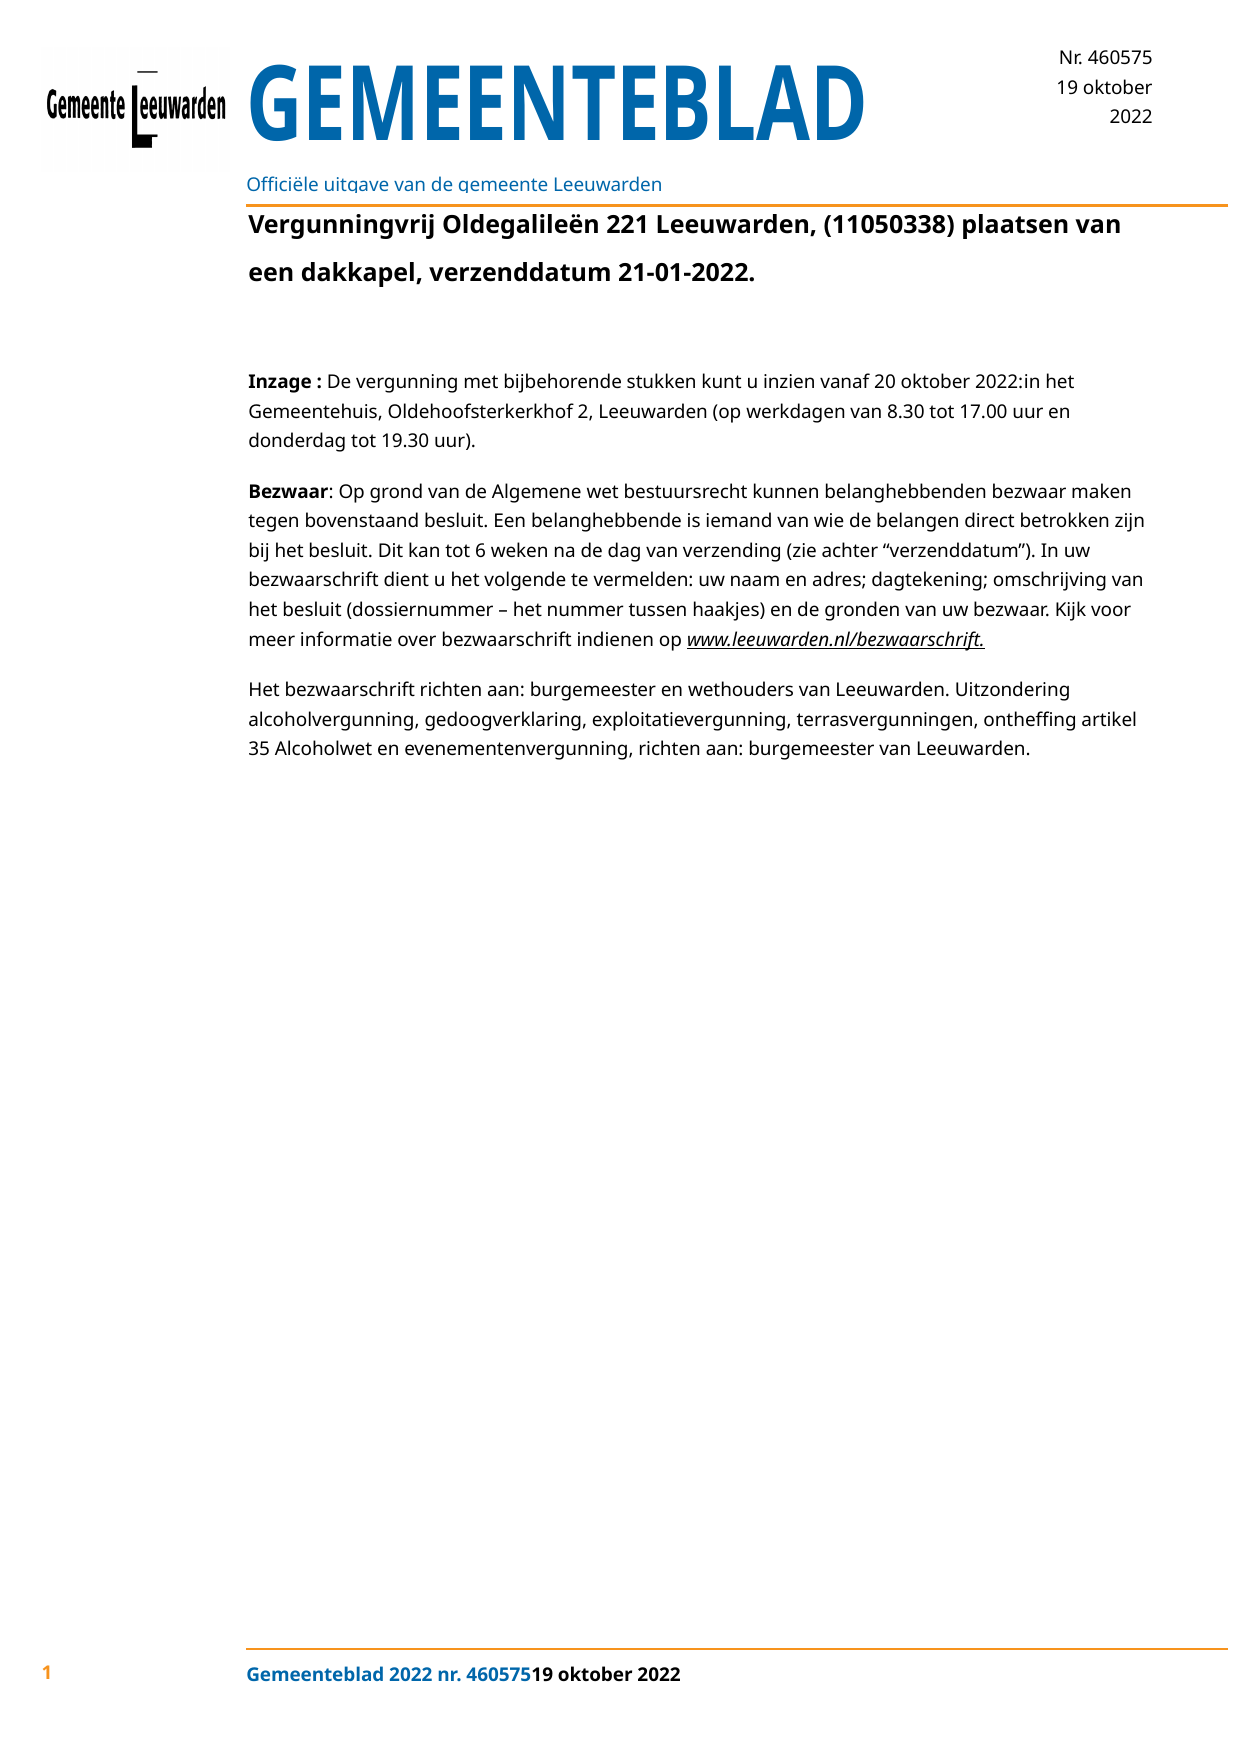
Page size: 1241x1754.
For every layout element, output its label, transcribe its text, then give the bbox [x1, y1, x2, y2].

text Inzage : De vergunning met bijbehorende stukken kunt u inzien vanaf 20 oktober 2022:in het Gemeentehuis, Oldehoofsterkerkhof 2, Leeuwarden (op werkdagen van 8.30 tot 17.00 uur en donderdag tot 19.30 uur). [248, 368, 1152, 453]
picture [41, 47, 231, 172]
text Vergunningvrij Oldegalileën 221 Leeuwarden, (11050338) plaatsen van een dakkapel, verzenddatum 21-01-2022. [248, 207, 1152, 288]
text Bezwaar: Op grond van de Algemene wet bestuursrecht kunnen belanghebbenden bezwaar maken tegen bovenstaand besluit. Een belanghebbende is iemand van wie de belangen direct betrokken zijn bij het besluit. Dit kan tot 6 weken na de dag van verzending (zie achter “verzenddatum”). In uw bezwaarschrift dient u het volgende te vermelden: uw naam en adres; dagtekening; omschrijving van het besluit (dossiernummer – het nummer tussen haakjes) en de gronden van uw bezwaar. Kijk voor meer informatie over bezwaarschrift indienen op www.leeuwarden.nl/bezwaarschrift. [248, 478, 1152, 652]
text Het bezwaarschrift richten aan: burgemeester en wethouders van Leeuwarden. Uitzondering alcoholvergunning, gedoogverklaring, exploitatievergunning, terrasvergunningen, ontheffing artikel 35 Alcoholwet en evenementenvergunning, richten aan: burgemeester van Leeuwarden. [248, 676, 1152, 761]
